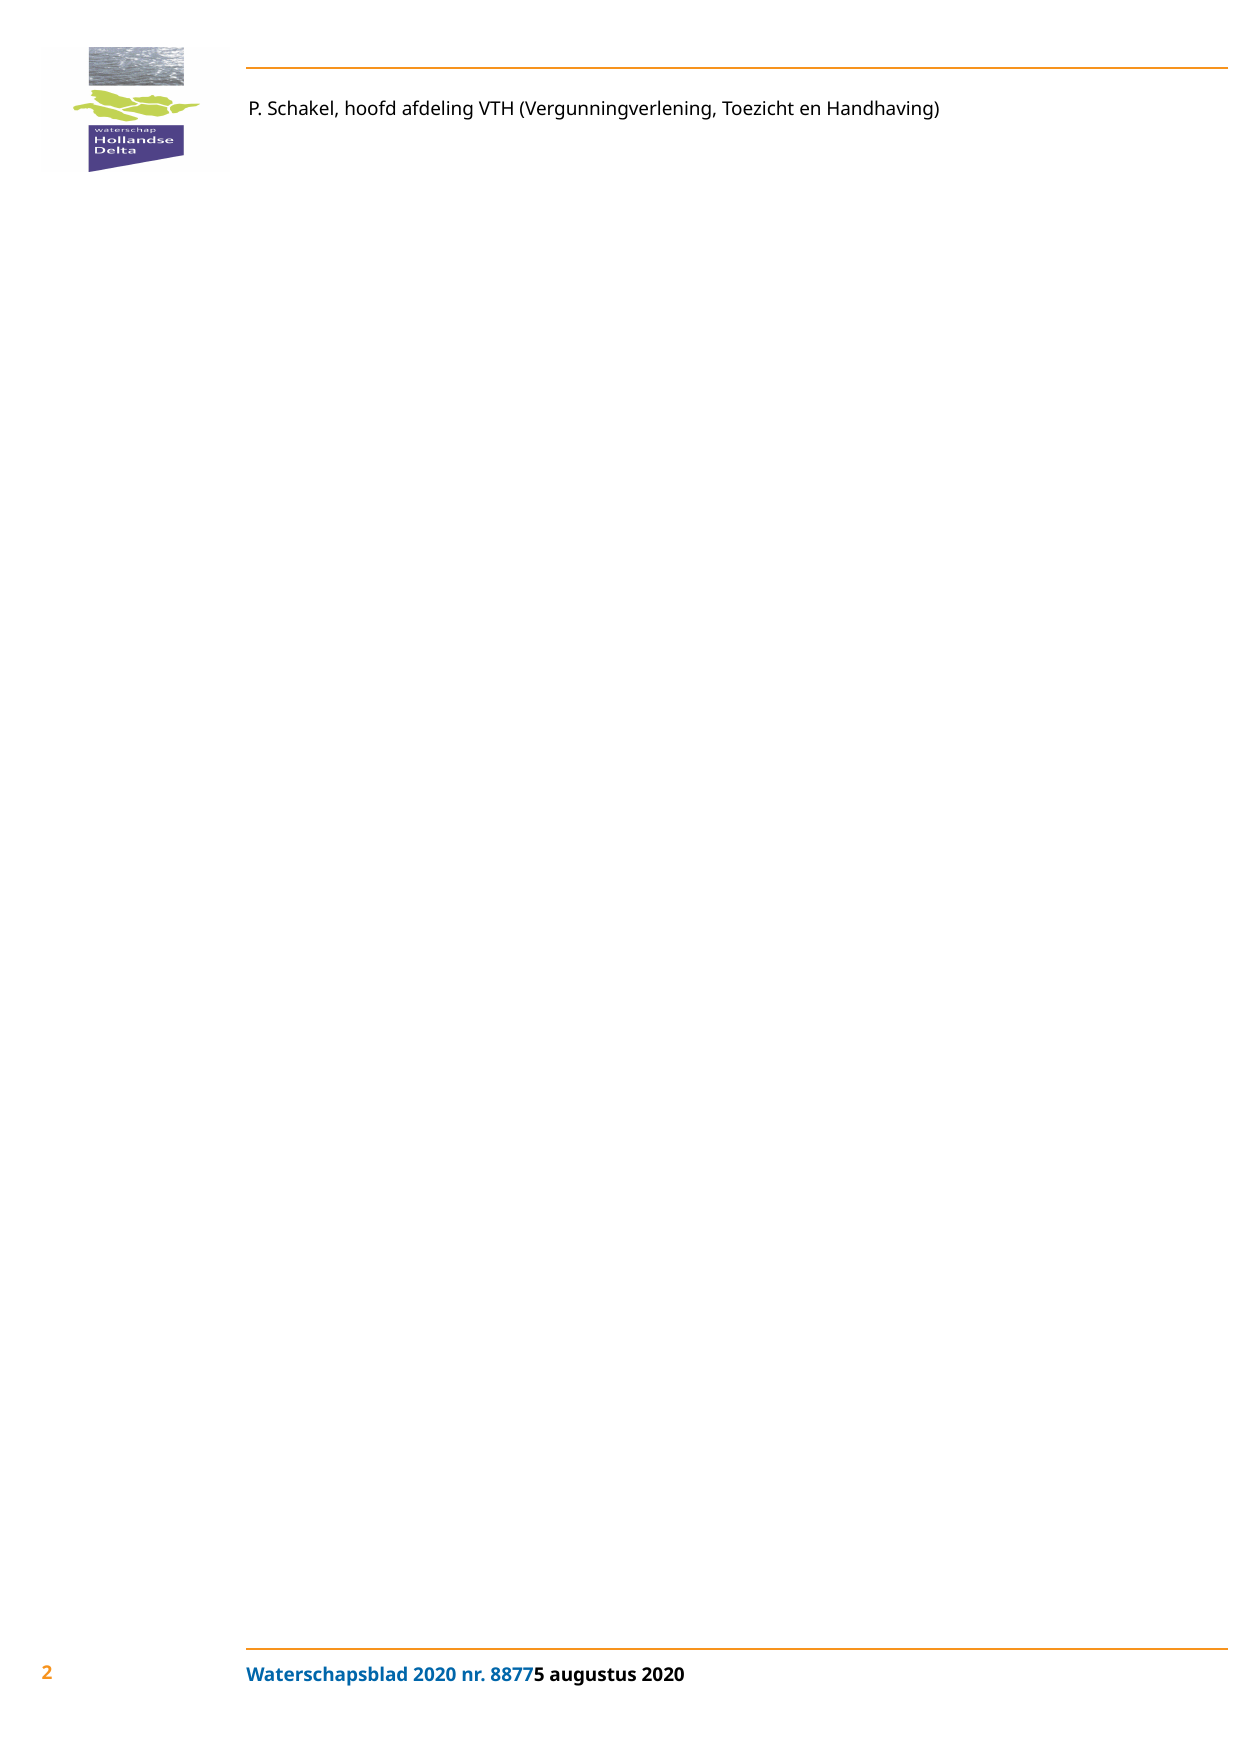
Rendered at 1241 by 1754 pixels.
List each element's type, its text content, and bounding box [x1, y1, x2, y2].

text P. Schakel, hoofd afdeling VTH (Vergunningverlening, Toezicht en Handhaving) [248, 95, 1152, 121]
picture [41, 47, 231, 172]
